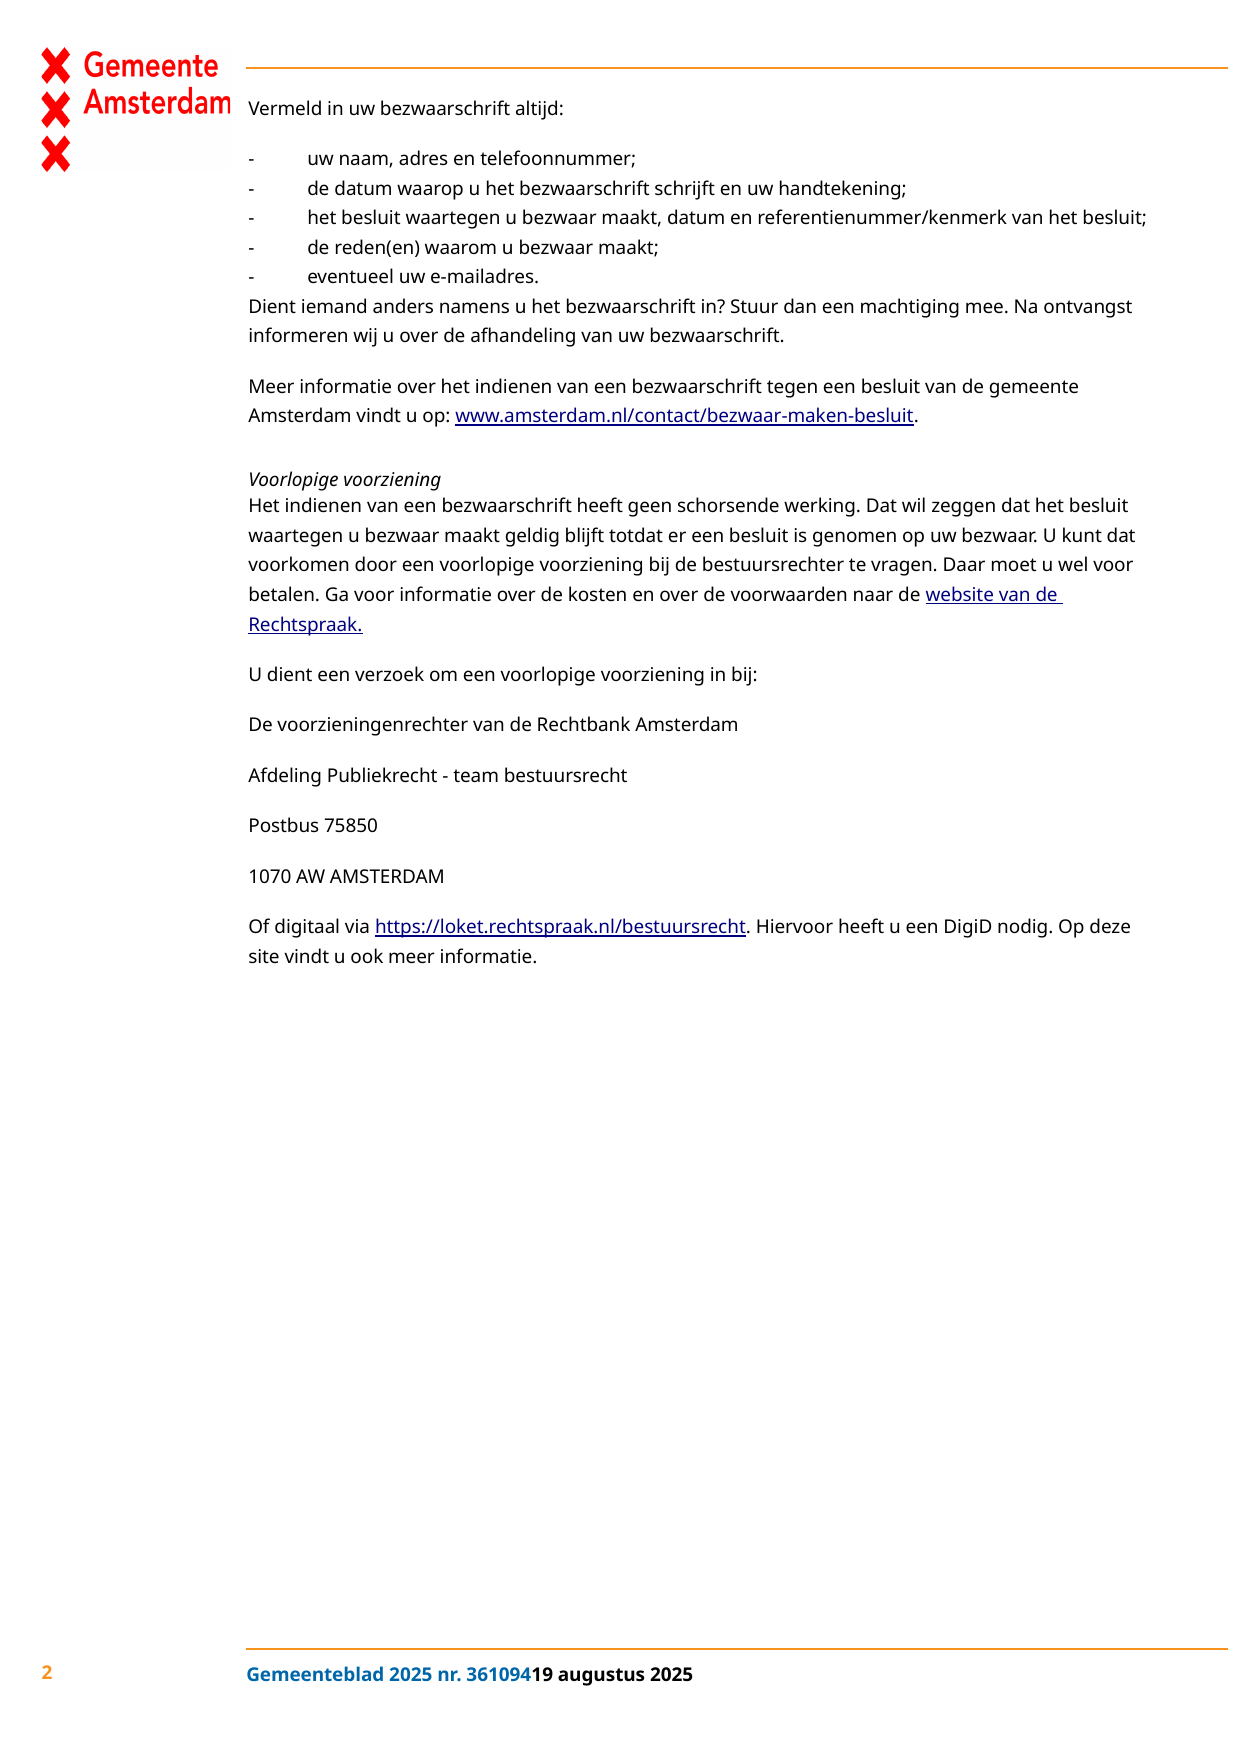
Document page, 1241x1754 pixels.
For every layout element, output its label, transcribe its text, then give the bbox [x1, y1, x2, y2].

list de reden(en) waarom u bezwaar maakt; [248, 234, 1152, 260]
text Afdeling Publiekrecht - team bestuursrecht [248, 762, 1152, 788]
picture [41, 47, 231, 172]
list eventueel uw e-mailadres. [248, 263, 1152, 289]
text Dient iemand anders namens u het bezwaarschrift in? Stuur dan een machtiging mee. Na ontvangst informeren wij u over de afhandeling van uw bezwaarschrift. [248, 293, 1152, 348]
text Postbus 75850 [248, 812, 1152, 838]
text Voorlopige voorziening [248, 467, 1152, 492]
text 1070 AW AMSTERDAM [248, 863, 1152, 888]
text De voorzieningenrechter van de Rechtbank Amsterdam [248, 712, 1152, 737]
text Of digitaal via https://loket.rechtspraak.nl/bestuursrecht. Hiervoor heeft u een DigiD nodig. Op deze site vindt u ook meer informatie. [248, 913, 1152, 968]
text Meer informatie over het indienen van een bezwaarschrift tegen een besluit van de gemeente Amsterdam vindt u op: www.amsterdam.nl/contact/bezwaar-maken-besluit. [248, 373, 1152, 428]
list uw naam, adres en telefoonnummer; [248, 145, 1152, 171]
list de datum waarop u het bezwaarschrift schrijft en uw handtekening; [248, 175, 1152, 201]
text Het indienen van een bezwaarschrift heeft geen schorsende werking. Dat wil zeggen dat het besluit waartegen u bezwaar maakt geldig blijft totdat er een besluit is genomen op uw bezwaar. U kunt dat voorkomen door een voorlopige voorziening bij de bestuursrechter te vragen. Daar moet u wel voor betalen. Ga voor informatie over de kosten en over de voorwaarden naar de website van de Rechtspraak. [248, 492, 1152, 636]
text U dient een verzoek om een voorlopige voorziening in bij: [248, 661, 1152, 687]
list het besluit waartegen u bezwaar maakt, datum en referentienummer/kenmerk van het besluit; [248, 204, 1152, 230]
text Vermeld in uw bezwaarschrift altijd: [248, 95, 1152, 121]
